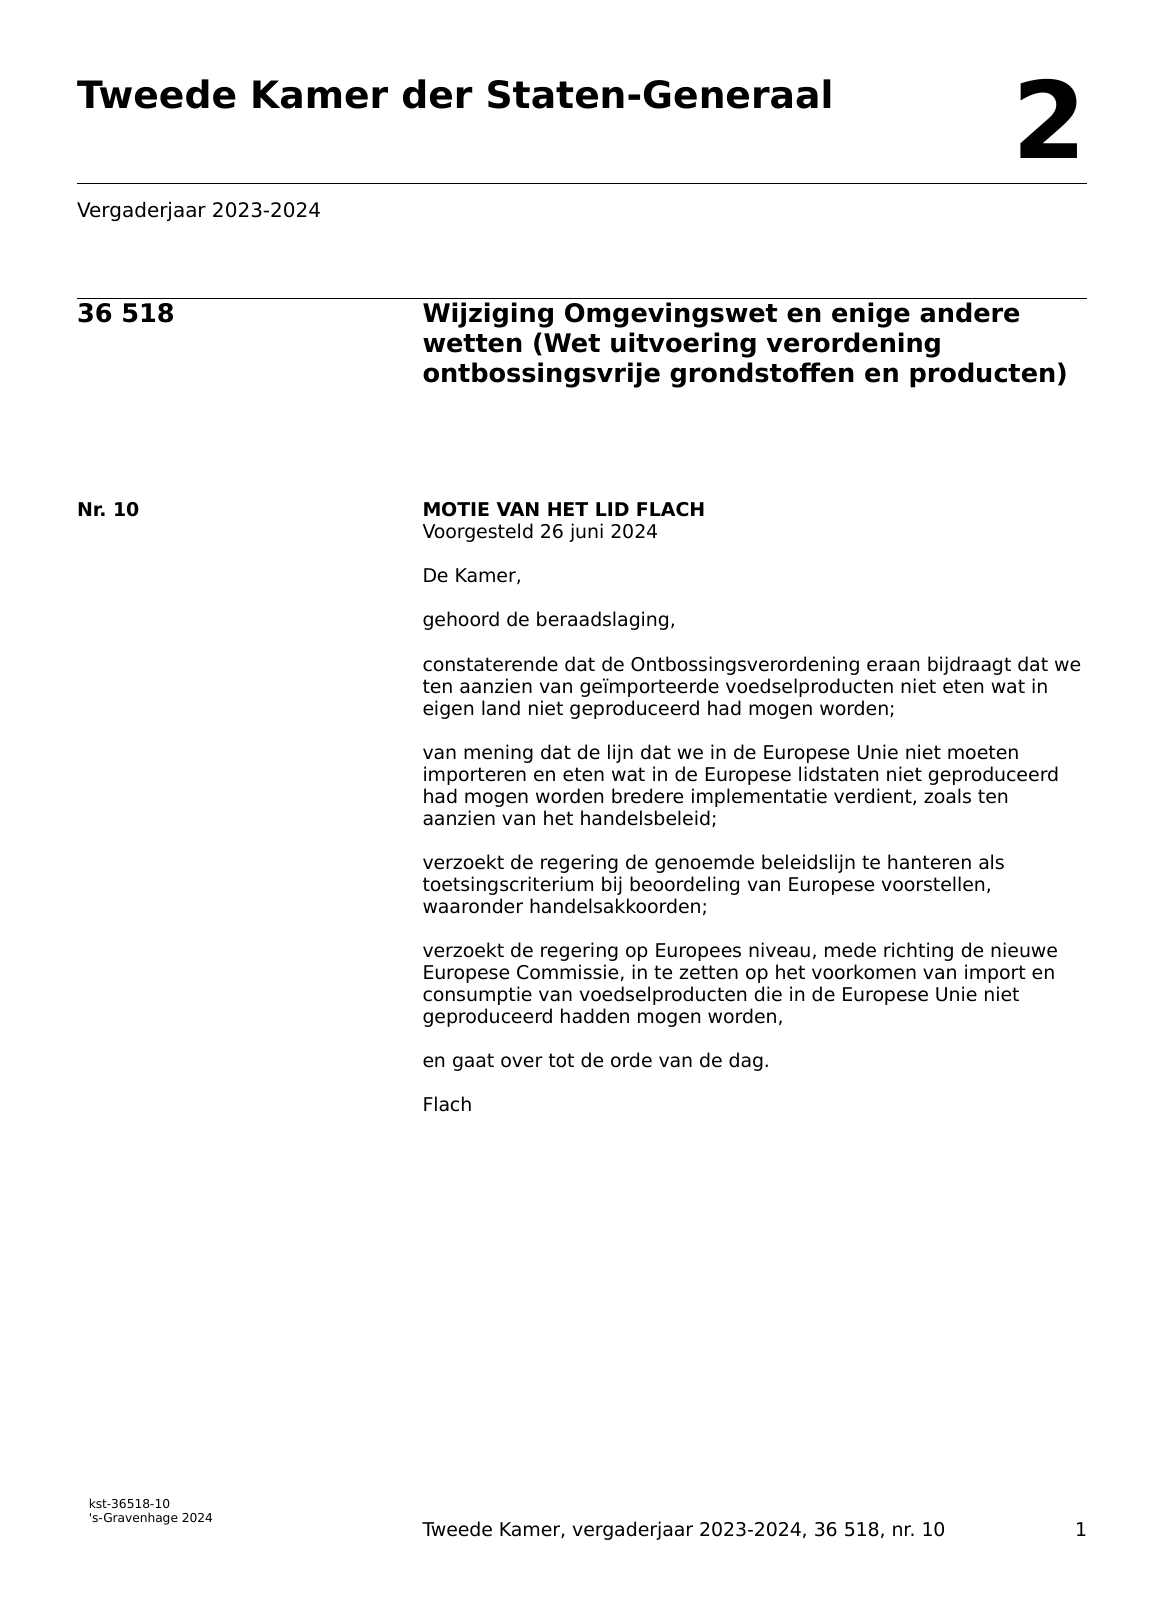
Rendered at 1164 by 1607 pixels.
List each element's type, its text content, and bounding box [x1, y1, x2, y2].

subtitle Nr. 10 MOTIE VAN HET LID FLACH [77, 499, 1087, 521]
text 's-Gravenhage 2024 [88, 1511, 323, 1525]
subtitle 36 518 Wijziging Omgevingswet en enige andere wetten (Wet uitvoering verordening ontbossingsvrije grondstoffen en producten) [77, 299, 1087, 388]
table_cell Vergaderjaar 2023-2024 [77, 184, 1087, 298]
text Voorgesteld 26 juni 2024 [422, 521, 1087, 543]
text verzoekt de regering op Europees niveau, mede richting de nieuwe Europese Commissie, in te zetten op het voorkomen van import en consumptie van voedselproducten die in de Europese Unie niet geproduceerd hadden mogen worden, [422, 940, 1087, 1028]
text gehoord de beraadslaging, [422, 609, 1087, 631]
text kst-36518-10 [88, 1497, 323, 1511]
table_header Tweede Kamer der Staten-Generaal [77, 59, 886, 183]
text van mening dat de lijn dat we in de Europese Unie niet moeten importeren en eten wat in de Europese lidstaten niet geproduceerd had mogen worden bredere implementatie verdient, zoals ten aanzien van het handelsbeleid; [422, 742, 1087, 829]
text De Kamer, [422, 565, 1087, 587]
text constaterende dat de Ontbossingsverordening eraan bijdraagt dat we ten aanzien van geïmporteerde voedselproducten niet eten wat in eigen land niet geproduceerd had mogen worden; [422, 653, 1087, 719]
text en gaat over tot de orde van de dag. [422, 1050, 1087, 1072]
text Flach [422, 1094, 1087, 1116]
table_header 2 [886, 59, 1087, 183]
text verzoekt de regering de genoemde beleidslijn te hanteren als toetsingscriterium bij beoordeling van Europese voorstellen, waaronder handelsakkoorden; [422, 852, 1087, 918]
